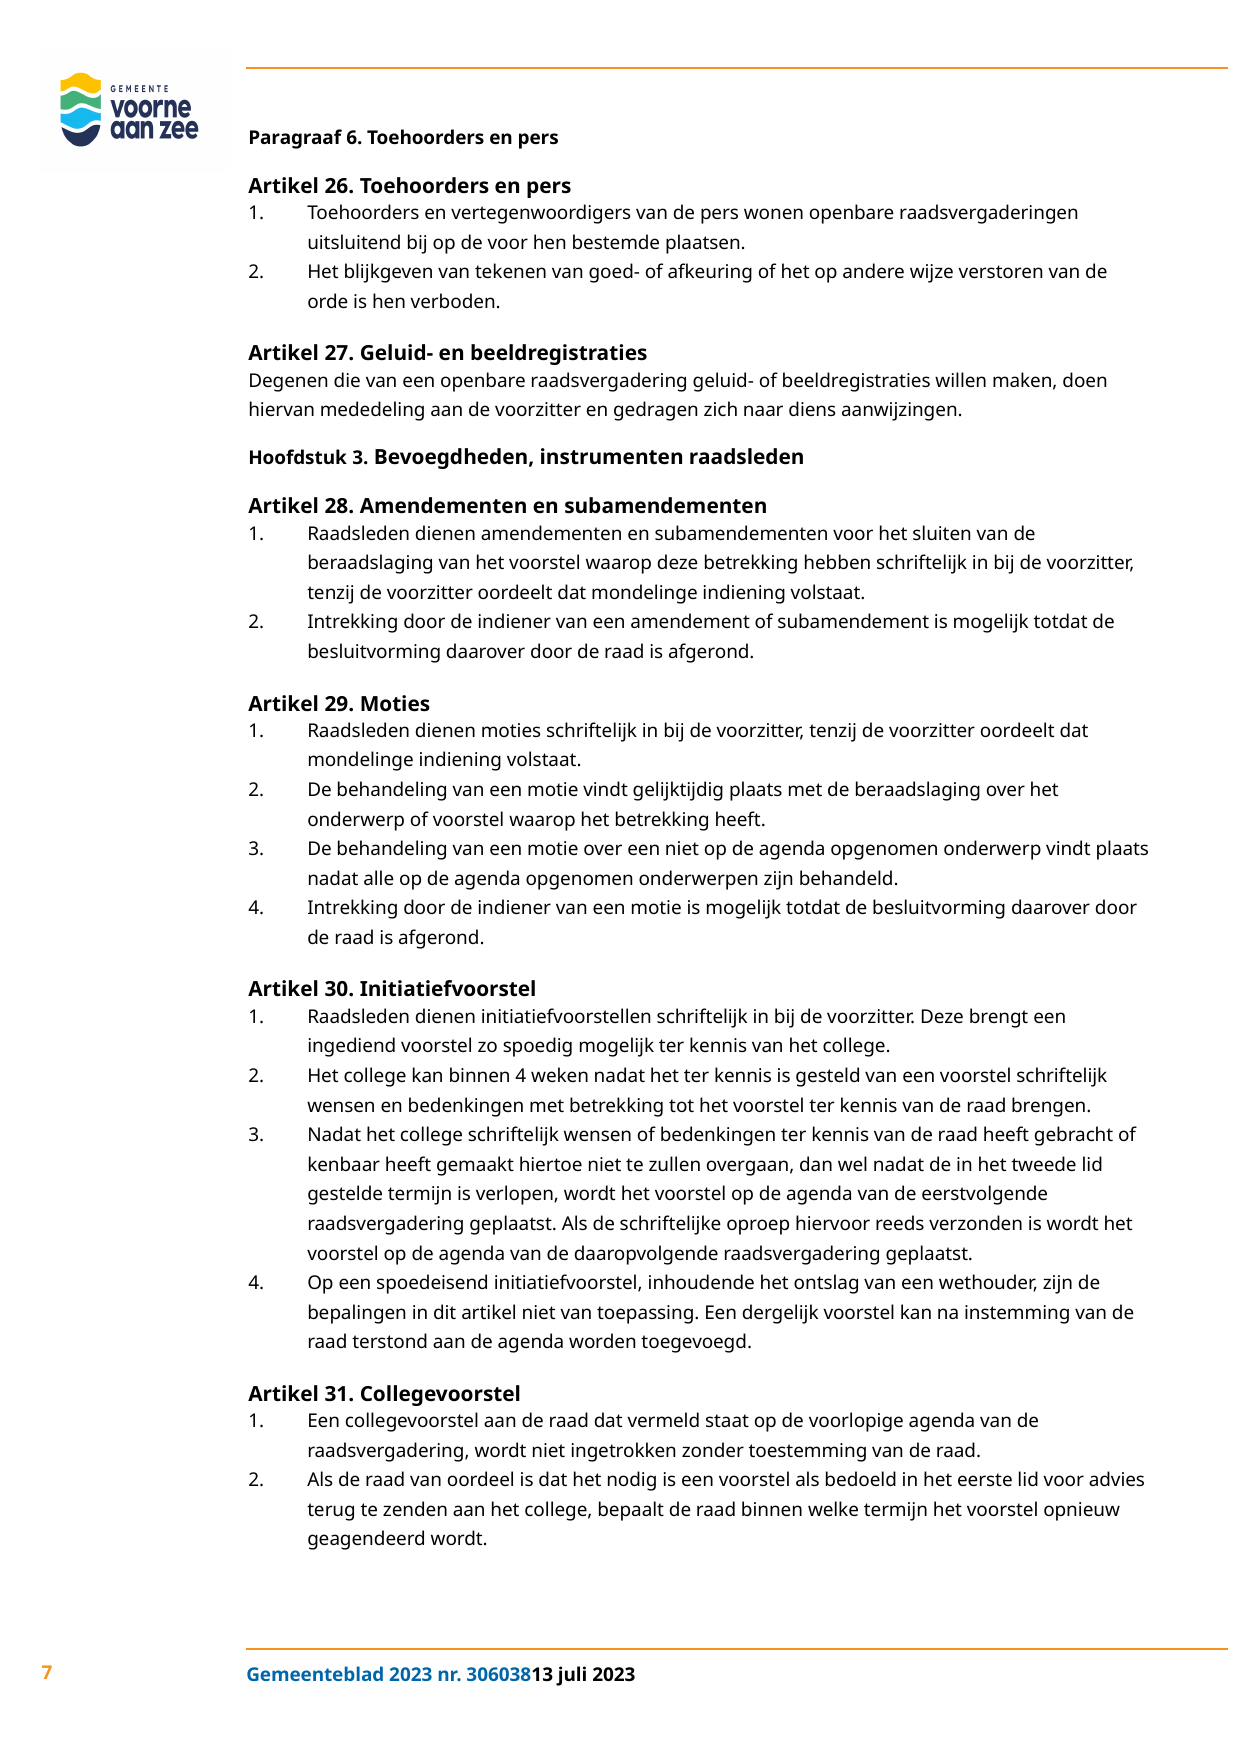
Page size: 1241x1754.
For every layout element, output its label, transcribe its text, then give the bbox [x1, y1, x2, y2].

text Paragraaf 6. Toehoorders en pers [248, 124, 1152, 150]
list Nadat het college schriftelijk wensen of bedenkingen ter kennis van de raad heeft gebracht of kenbaar heeft gemaakt hiertoe niet te zullen overgaan, dan wel nadat de in het tweede lid gestelde termijn is verlopen, wordt het voorstel op de agenda van de eerstvolgende raadsvergadering geplaatst. Als de schriftelijke oproep hiervoor reeds verzonden is wordt het voorstel op de agenda van de daaropvolgende raadsvergadering geplaatst. [248, 1121, 1152, 1265]
list Een collegevoorstel aan de raad dat vermeld staat op de voorlopige agenda van de raadsvergadering, wordt niet ingetrokken zonder toestemming van de raad. [248, 1407, 1152, 1463]
text Artikel 31. Collegevoorstel [248, 1379, 1152, 1407]
list Intrekking door de indiener van een motie is mogelijk totdat de besluitvorming daarover door de raad is afgerond. [248, 894, 1152, 950]
text Degenen die van een openbare raadsvergadering geluid- of beeldregistraties willen maken, doen hiervan mededeling aan de voorzitter en gedragen zich naar diens aanwijzingen. [248, 367, 1152, 422]
list Raadsleden dienen moties schriftelijk in bij de voorzitter, tenzij de voorzitter oordeelt dat mondelinge indiening volstaat. [248, 717, 1152, 772]
list De behandeling van een motie vindt gelijktijdig plaats met de beraadslaging over het onderwerp of voorstel waarop het betrekking heeft. [248, 776, 1152, 832]
list Op een spoedeisend initiatiefvoorstel, inhoudende het ontslag van een wethouder, zijn de bepalingen in dit artikel niet van toepassing. Een dergelijk voorstel kan na instemming van de raad terstond aan de agenda worden toegevoegd. [248, 1269, 1152, 1354]
text Artikel 27. Geluid- en beeldregistraties [248, 338, 1152, 367]
text Artikel 28. Amendementen en subamendementen [248, 491, 1152, 520]
list Het college kan binnen 4 weken nadat het ter kennis is gesteld van een voorstel schriftelijk wensen en bedenkingen met betrekking tot het voorstel ter kennis van de raad brengen. [248, 1062, 1152, 1117]
text Hoofdstuk 3. Bevoegdheden, instrumenten raadsleden [248, 442, 1152, 471]
list Het blijkgeven van tekenen van goed- of afkeuring of het op andere wijze verstoren van de orde is hen verboden. [248, 258, 1152, 314]
list De behandeling van een motie over een niet op de agenda opgenomen onderwerp vindt plaats nadat alle op de agenda opgenomen onderwerpen zijn behandeld. [248, 835, 1152, 891]
list Raadsleden dienen amendementen en subamendementen voor het sluiten van de beraadslaging van het voorstel waarop deze betrekking hebben schriftelijk in bij de voorzitter, tenzij de voorzitter oordeelt dat mondelinge indiening volstaat. [248, 520, 1152, 605]
list Toehoorders en vertegenwoordigers van de pers wonen openbare raadsvergaderingen uitsluitend bij op de voor hen bestemde plaatsen. [248, 199, 1152, 255]
list Als de raad van oordeel is dat het nodig is een voorstel als bedoeld in het eerste lid voor advies terug te zenden aan het college, bepaalt de raad binnen welke termijn het voorstel opnieuw geagendeerd wordt. [248, 1466, 1152, 1551]
list Raadsleden dienen initiatiefvoorstellen schriftelijk in bij de voorzitter. Deze brengt een ingediend voorstel zo spoedig mogelijk ter kennis van het college. [248, 1003, 1152, 1058]
list Intrekking door de indiener van een amendement of subamendement is mogelijk totdat de besluitvorming daarover door de raad is afgerond. [248, 609, 1152, 664]
text Artikel 30. Initiatiefvoorstel [248, 974, 1152, 1003]
text Artikel 26. Toehoorders en pers [248, 171, 1152, 199]
text Artikel 29. Moties [248, 689, 1152, 717]
picture [41, 47, 231, 172]
